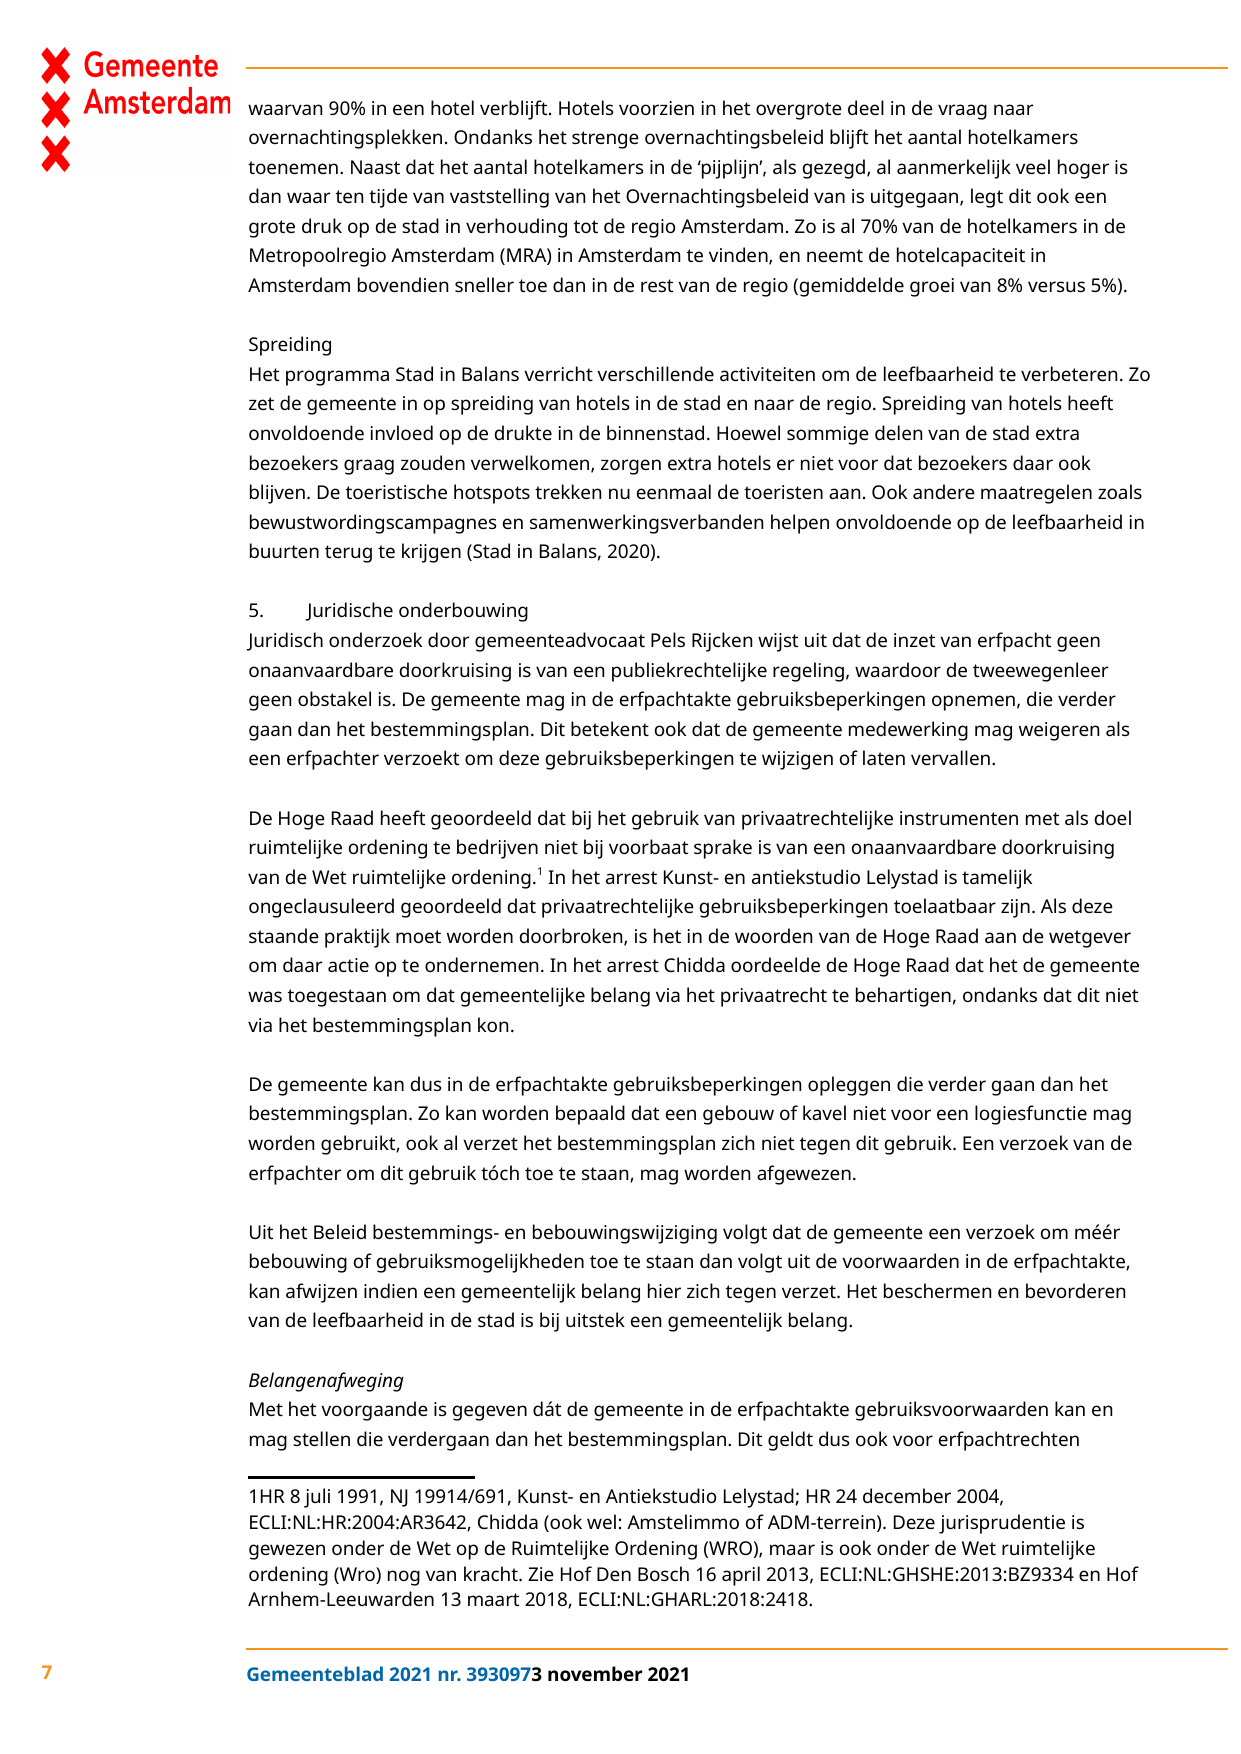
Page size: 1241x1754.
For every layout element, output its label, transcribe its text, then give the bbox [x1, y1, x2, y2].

text Uit het Beleid bestemmings- en bebouwingswijziging volgt dat de gemeente een verzoek om méér bebouwing of gebruiksmogelijkheden toe te staan dan volgt uit de voorwaarden in de erfpachtakte, kan afwijzen indien een gemeentelijk belang hier zich tegen verzet. Het beschermen en bevorderen van de leefbaarheid in de stad is bij uitstek een gemeentelijk belang. [248, 1219, 1152, 1333]
text HR 8 juli 1991, NJ 19914/691, Kunst- en Antiekstudio Lelystad; HR 24 december 2004, ECLI:NL:HR:2004:AR3642, Chidda (ook wel: Amstelimmo of ADM-terrein). Deze jurisprudentie is gewezen onder de Wet op de Ruimtelijke Ordening (WRO), maar is ook onder de Wet ruimtelijke ordening (Wro) nog van kracht. Zie Hof Den Bosch 16 april 2013, ECLI:NL:GHSHE:2013:BZ9334 en Hof Arnhem-Leeuwarden 13 maart 2018, ECLI:NL:GHARL:2018:2418. [248, 1483, 1152, 1612]
text Juridisch onderzoek door gemeenteadvocaat Pels Rijcken wijst uit dat de inzet van erfpacht geen onaanvaardbare doorkruising is van een publiekrechtelijke regeling, waardoor de tweewegenleer geen obstakel is. De gemeente mag in de erfpachtakte gebruiksbeperkingen opnemen, die verder gaan dan het bestemmingsplan. Dit betekent ook dat de gemeente medewerking mag weigeren als een erfpachter verzoekt om deze gebruiksbeperkingen te wijzigen of laten vervallen. [248, 627, 1152, 771]
text Het programma Stad in Balans verricht verschillende activiteiten om de leefbaarheid te verbeteren. Zo zet de gemeente in op spreiding van hotels in de stad en naar de regio. Spreiding van hotels heeft onvoldoende invloed op de drukte in de binnenstad. Hoewel sommige delen van de stad extra bezoekers graag zouden verwelkomen, zorgen extra hotels er niet voor dat bezoekers daar ook blijven. De toeristische hotspots trekken nu eenmaal de toeristen aan. Ook andere maatregelen zoals bewustwordingscampagnes en samenwerkingsverbanden helpen onvoldoende op de leefbaarheid in buurten terug te krijgen (Stad in Balans, 2020). [248, 361, 1152, 564]
list Juridische onderbouwing [248, 598, 1152, 623]
text Belangenafweging [248, 1367, 1152, 1393]
picture [41, 47, 231, 172]
text Met het voorgaande is gegeven dát de gemeente in de erfpachtakte gebruiksvoorwaarden kan en mag stellen die verdergaan dan het bestemmingsplan. Dit geldt dus ook voor erfpachtrechten [248, 1396, 1152, 1452]
text De gemeente kan dus in de erfpachtakte gebruiksbeperkingen opleggen die verder gaan dan het bestemmingsplan. Zo kan worden bepaald dat een gebouw of kavel niet voor een logiesfunctie mag worden gebruikt, ook al verzet het bestemmingsplan zich niet tegen dit gebruik. Een verzoek van de erfpachter om dit gebruik tóch toe te staan, mag worden afgewezen. [248, 1071, 1152, 1186]
text De Hoge Raad heeft geoordeeld dat bij het gebruik van privaatrechtelijke instrumenten met als doel ruimtelijke ordening te bedrijven niet bij voorbaat sprake is van een onaanvaardbare doorkruising van de Wet ruimtelijke ordening. In het arrest Kunst- en antiekstudio Lelystad is tamelijk ongeclausuleerd geoordeeld dat privaatrechtelijke gebruiksbeperkingen toelaatbaar zijn. Als deze staande praktijk moet worden doorbroken, is het in de woorden van de Hoge Raad aan de wetgever om daar actie op te ondernemen. In het arrest Chidda oordeelde de Hoge Raad dat het de gemeente was toegestaan om dat gemeentelijke belang via het privaatrecht te behartigen, ondanks dat dit niet via het bestemmingsplan kon. [248, 805, 1152, 1038]
text waarvan 90% in een hotel verblijft. Hotels voorzien in het overgrote deel in de vraag naar overnachtingsplekken. Ondanks het strenge overnachtingsbeleid blijft het aantal hotelkamers toenemen. Naast dat het aantal hotelkamers in de ‘pijplijn’, als gezegd, al aanmerkelijk veel hoger is dan waar ten tijde van vaststelling van het Overnachtingsbeleid van is uitgegaan, legt dit ook een grote druk op de stad in verhouding tot de regio Amsterdam. Zo is al 70% van de hotelkamers in de Metropoolregio Amsterdam (MRA) in Amsterdam te vinden, en neemt de hotelcapaciteit in Amsterdam bovendien sneller toe dan in de rest van de regio (gemiddelde groei van 8% versus 5%). [248, 95, 1152, 298]
text Spreiding [248, 331, 1152, 357]
